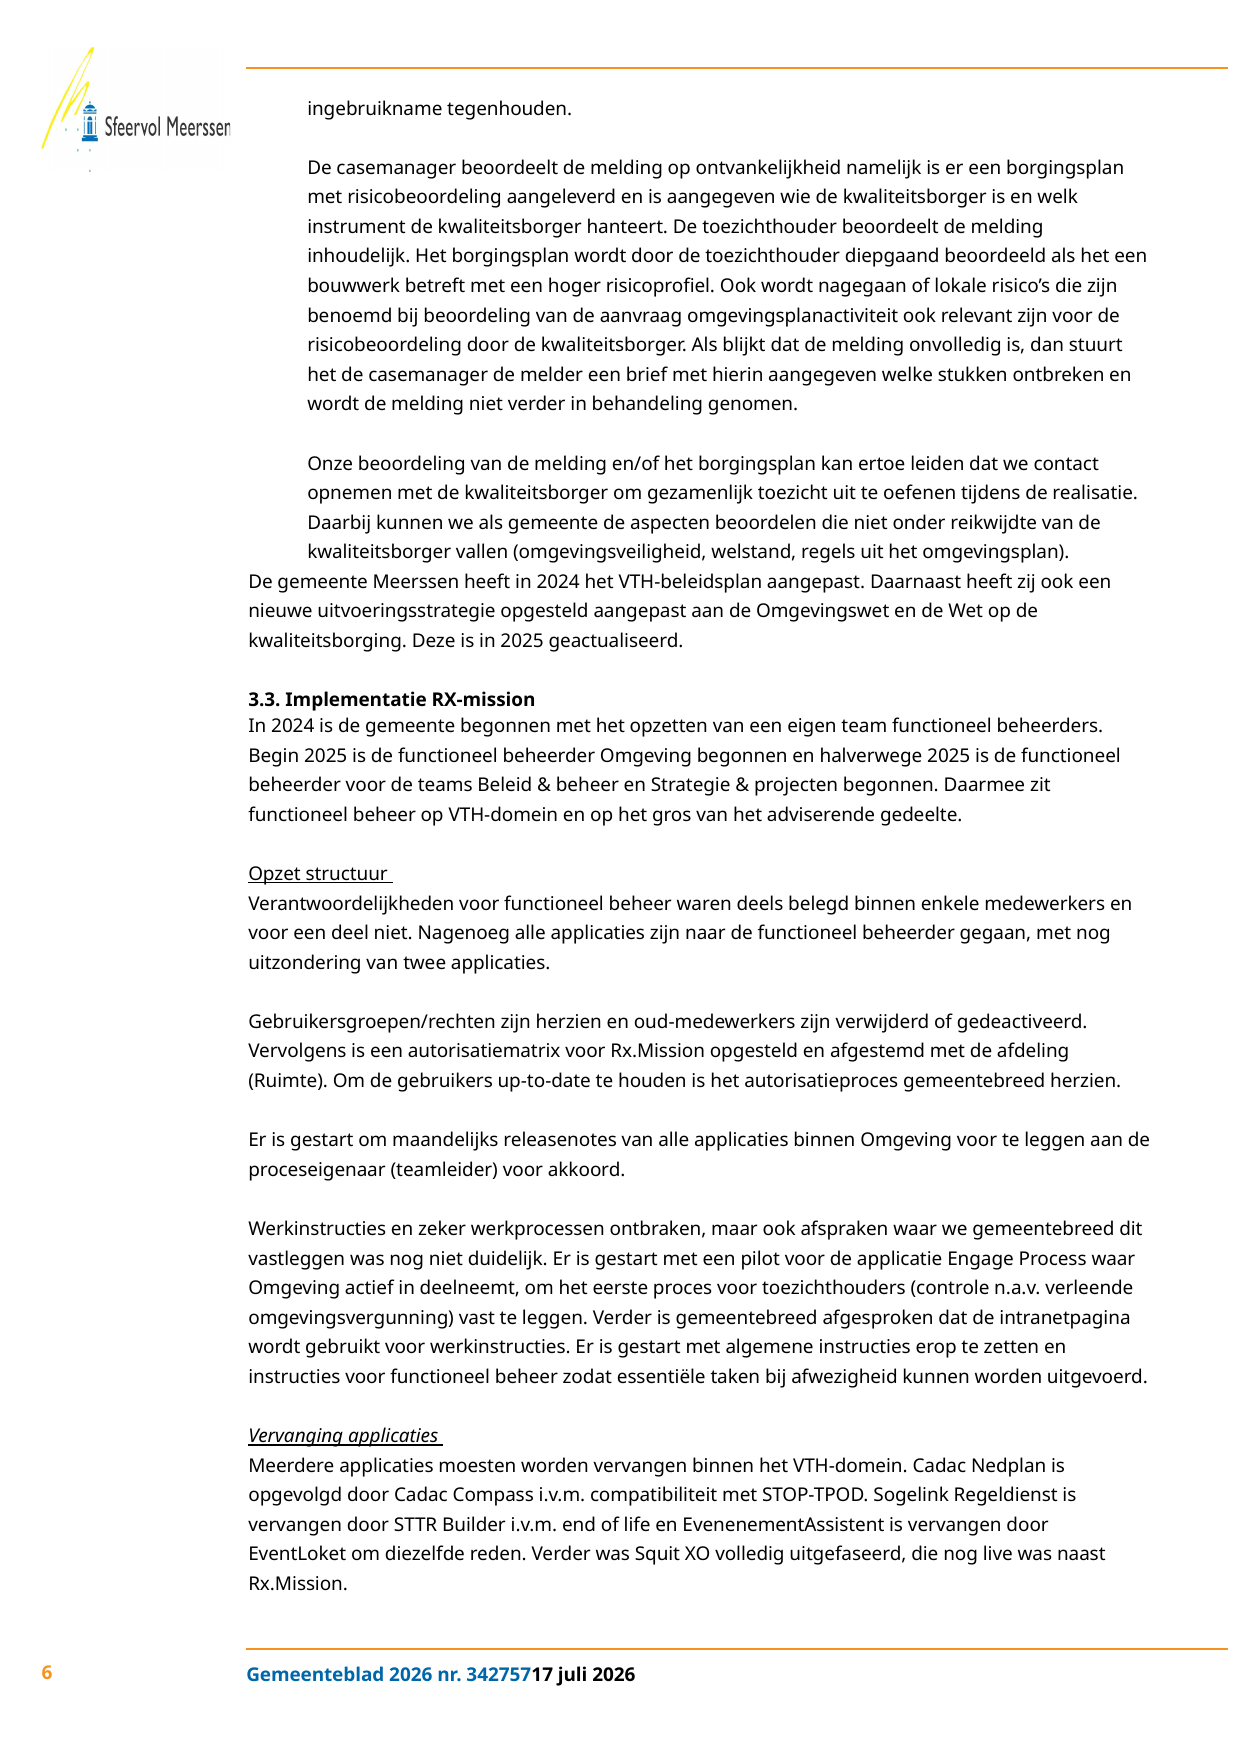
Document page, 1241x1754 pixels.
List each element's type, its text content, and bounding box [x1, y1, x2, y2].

text Opzet structuur [248, 860, 1152, 886]
text 3.3. Implementatie RX-mission [248, 686, 1152, 712]
picture [41, 47, 231, 172]
text Vervanging applicaties [248, 1422, 1152, 1448]
text Gebruikersgroepen/rechten zijn herzien en oud-medewerkers zijn verwijderd of gedeactiveerd. Vervolgens is een autorisatiematrix voor Rx.Mission opgesteld en afgestemd met de afdeling (Ruimte). Om de gebruikers up-to-date te houden is het autorisatieproces gemeentebreed herzien. [248, 1008, 1152, 1093]
text In 2024 is de gemeente begonnen met het opzetten van een eigen team functioneel beheerders. Begin 2025 is de functioneel beheerder Omgeving begonnen en halverwege 2025 is de functioneel beheerder voor de teams Beleid & beheer en Strategie & projecten begonnen. Daarmee zit functioneel beheer op VTH-domein en op het gros van het adviserende gedeelte. [248, 712, 1152, 827]
text De gemeente Meerssen heeft in 2024 het VTH-beleidsplan aangepast. Daarnaast heeft zij ook een nieuwe uitvoeringsstrategie opgesteld aangepast aan de Omgevingswet en de Wet op de kwaliteitsborging. Deze is in 2025 geactualiseerd. [248, 568, 1152, 653]
list De casemanager beoordeelt de melding op ontvankelijkheid namelijk is er een borgingsplan met risicobeoordeling aangeleverd en is aangegeven wie de kwaliteitsborger is en welk instrument de kwaliteitsborger hanteert. De toezichthouder beoordeelt de melding inhoudelijk. Het borgingsplan wordt door de toezichthouder diepgaand beoordeeld als het een bouwwerk betreft met een hoger risicoprofiel. Ook wordt nagegaan of lokale risico’s die zijn benoemd bij beoordeling van de aanvraag omgevingsplanactiviteit ook relevant zijn voor de risicobeoordeling door de kwaliteitsborger. Als blijkt dat de melding onvolledig is, dan stuurt het de casemanager de melder een brief met hierin aangegeven welke stukken ontbreken en wordt de melding niet verder in behandeling genomen. [248, 154, 1152, 416]
text Meerdere applicaties moesten worden vervangen binnen het VTH-domein. Cadac Nedplan is opgevolgd door Cadac Compass i.v.m. compatibiliteit met STOP-TPOD. Sogelink Regeldienst is vervangen door STTR Builder i.v.m. end of life en EvenenementAssistent is vervangen door EventLoket om diezelfde reden. Verder was Squit XO volledig uitgefaseerd, die nog live was naast Rx.Mission. [248, 1452, 1152, 1596]
text Werkinstructies en zeker werkprocessen ontbraken, maar ook afspraken waar we gemeentebreed dit vastleggen was nog niet duidelijk. Er is gestart met een pilot voor de applicatie Engage Process waar Omgeving actief in deelneemt, om het eerste proces voor toezichthouders (controle n.a.v. verleende omgevingsvergunning) vast te leggen. Verder is gemeentebreed afgesproken dat de intranetpagina wordt gebruikt voor werkinstructies. Er is gestart met algemene instructies erop te zetten en instructies voor functioneel beheer zodat essentiële taken bij afwezigheid kunnen worden uitgevoerd. [248, 1215, 1152, 1389]
text Verantwoordelijkheden voor functioneel beheer waren deels belegd binnen enkele medewerkers en voor een deel niet. Nagenoeg alle applicaties zijn naar de functioneel beheerder gegaan, met nog uitzondering van twee applicaties. [248, 890, 1152, 974]
list Onze beoordeling van de melding en/of het borgingsplan kan ertoe leiden dat we contact opnemen met de kwaliteitsborger om gezamenlijk toezicht uit te oefenen tijdens de realisatie. Daarbij kunnen we als gemeente de aspecten beoordelen die niet onder reikwijdte van de kwaliteitsborger vallen (omgevingsveiligheid, welstand, regels uit het omgevingsplan). [248, 450, 1152, 564]
text Er is gestart om maandelijks releasenotes van alle applicaties binnen Omgeving voor te leggen aan de proceseigenaar (teamleider) voor akkoord. [248, 1126, 1152, 1182]
list ingebruikname tegenhouden. [248, 95, 1152, 121]
